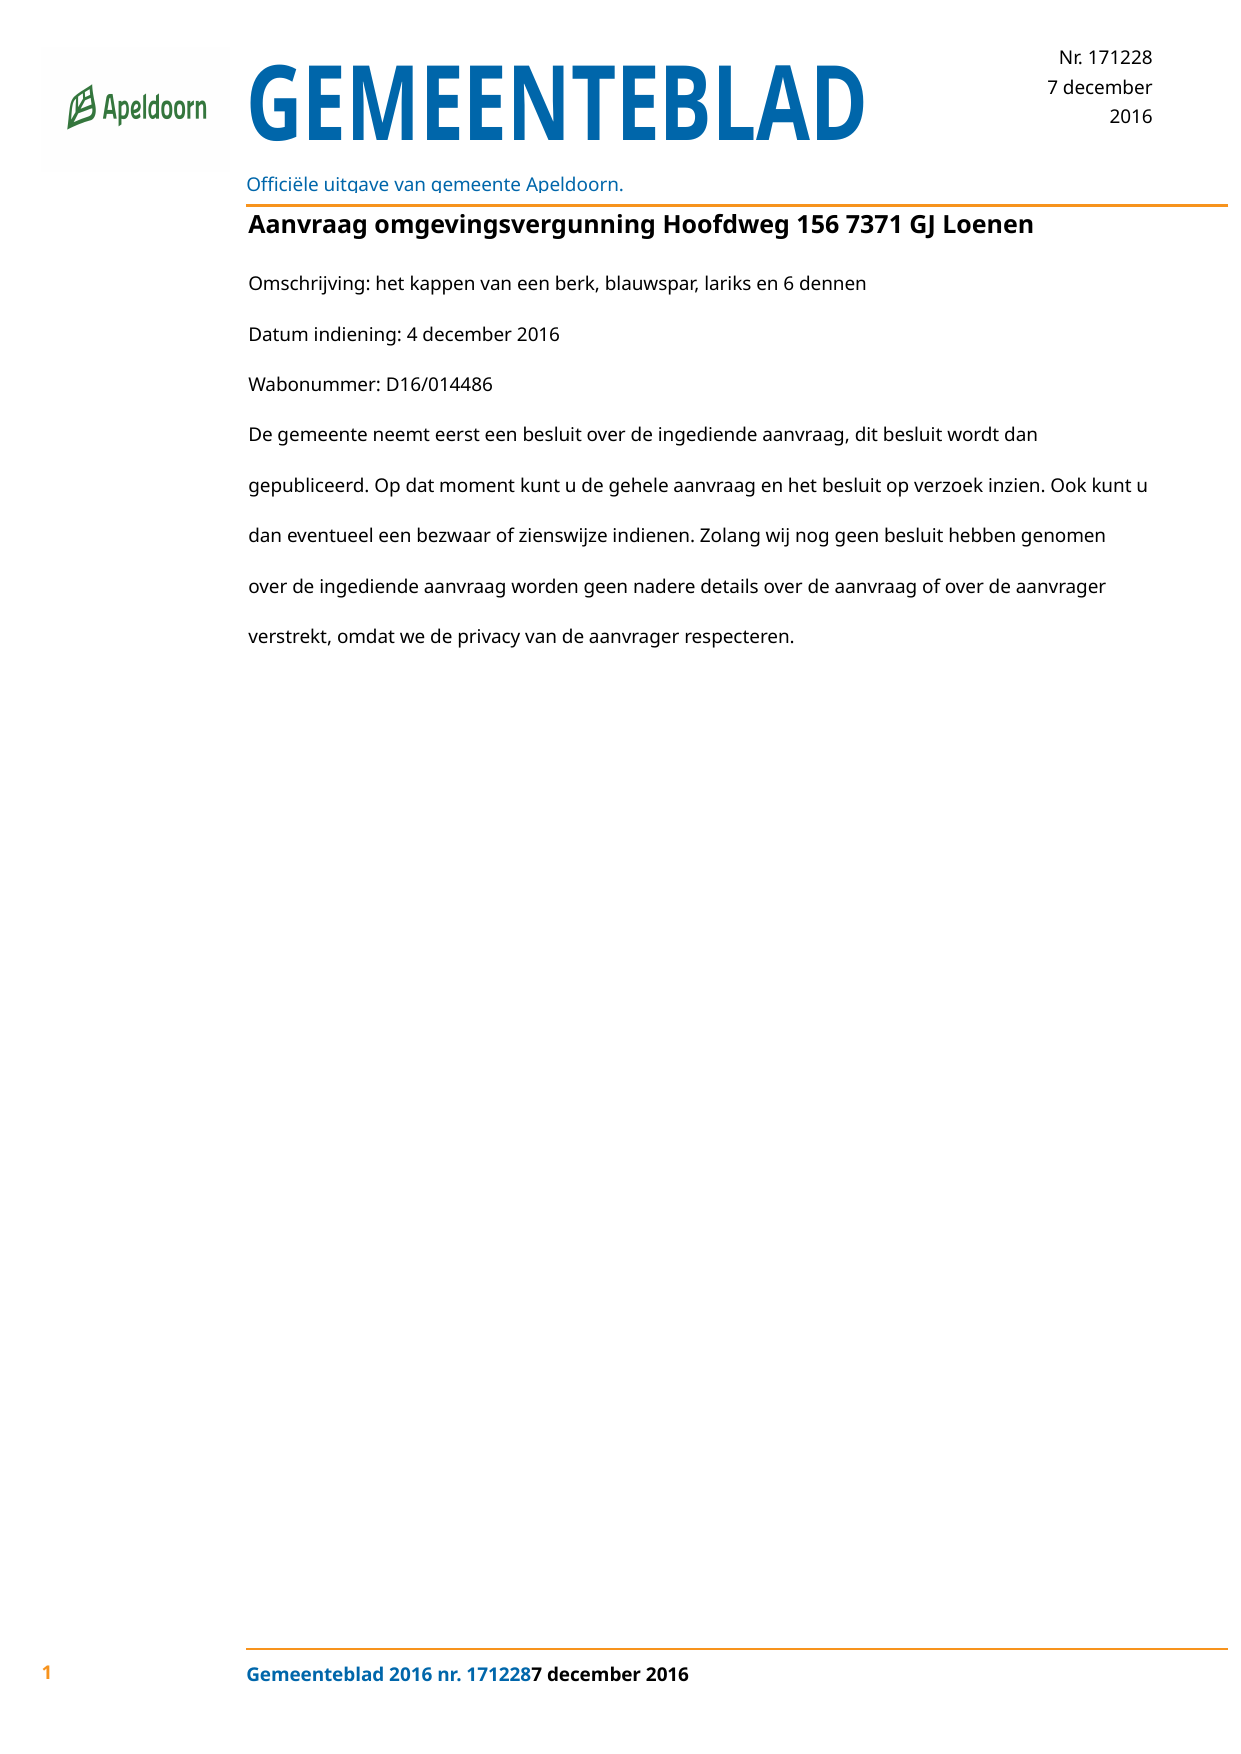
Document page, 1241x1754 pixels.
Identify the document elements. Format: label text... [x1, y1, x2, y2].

text dan eventueel een bezwaar of zienswijze indienen. Zolang wij nog geen besluit hebben genomen [248, 522, 1152, 548]
text verstrekt, omdat we de privacy van de aanvrager respecteren. [248, 623, 1152, 649]
text Wabonummer: D16/014486 [248, 371, 1152, 397]
picture [41, 47, 231, 172]
text gepubliceerd. Op dat moment kunt u de gehele aanvraag en het besluit op verzoek inzien. Ook kunt u [248, 472, 1152, 498]
text Aanvraag omgevingsvergunning Hoofdweg 156 7371 GJ Loenen [248, 207, 1152, 241]
text De gemeente neemt eerst een besluit over de ingediende aanvraag, dit besluit wordt dan [248, 422, 1152, 447]
text over de ingediende aanvraag worden geen nadere details over de aanvraag of over de aanvrager [248, 573, 1152, 598]
text Datum indiening: 4 december 2016 [248, 321, 1152, 346]
text Omschrijving: het kappen van een berk, blauwspar, lariks en 6 dennen [248, 270, 1152, 296]
